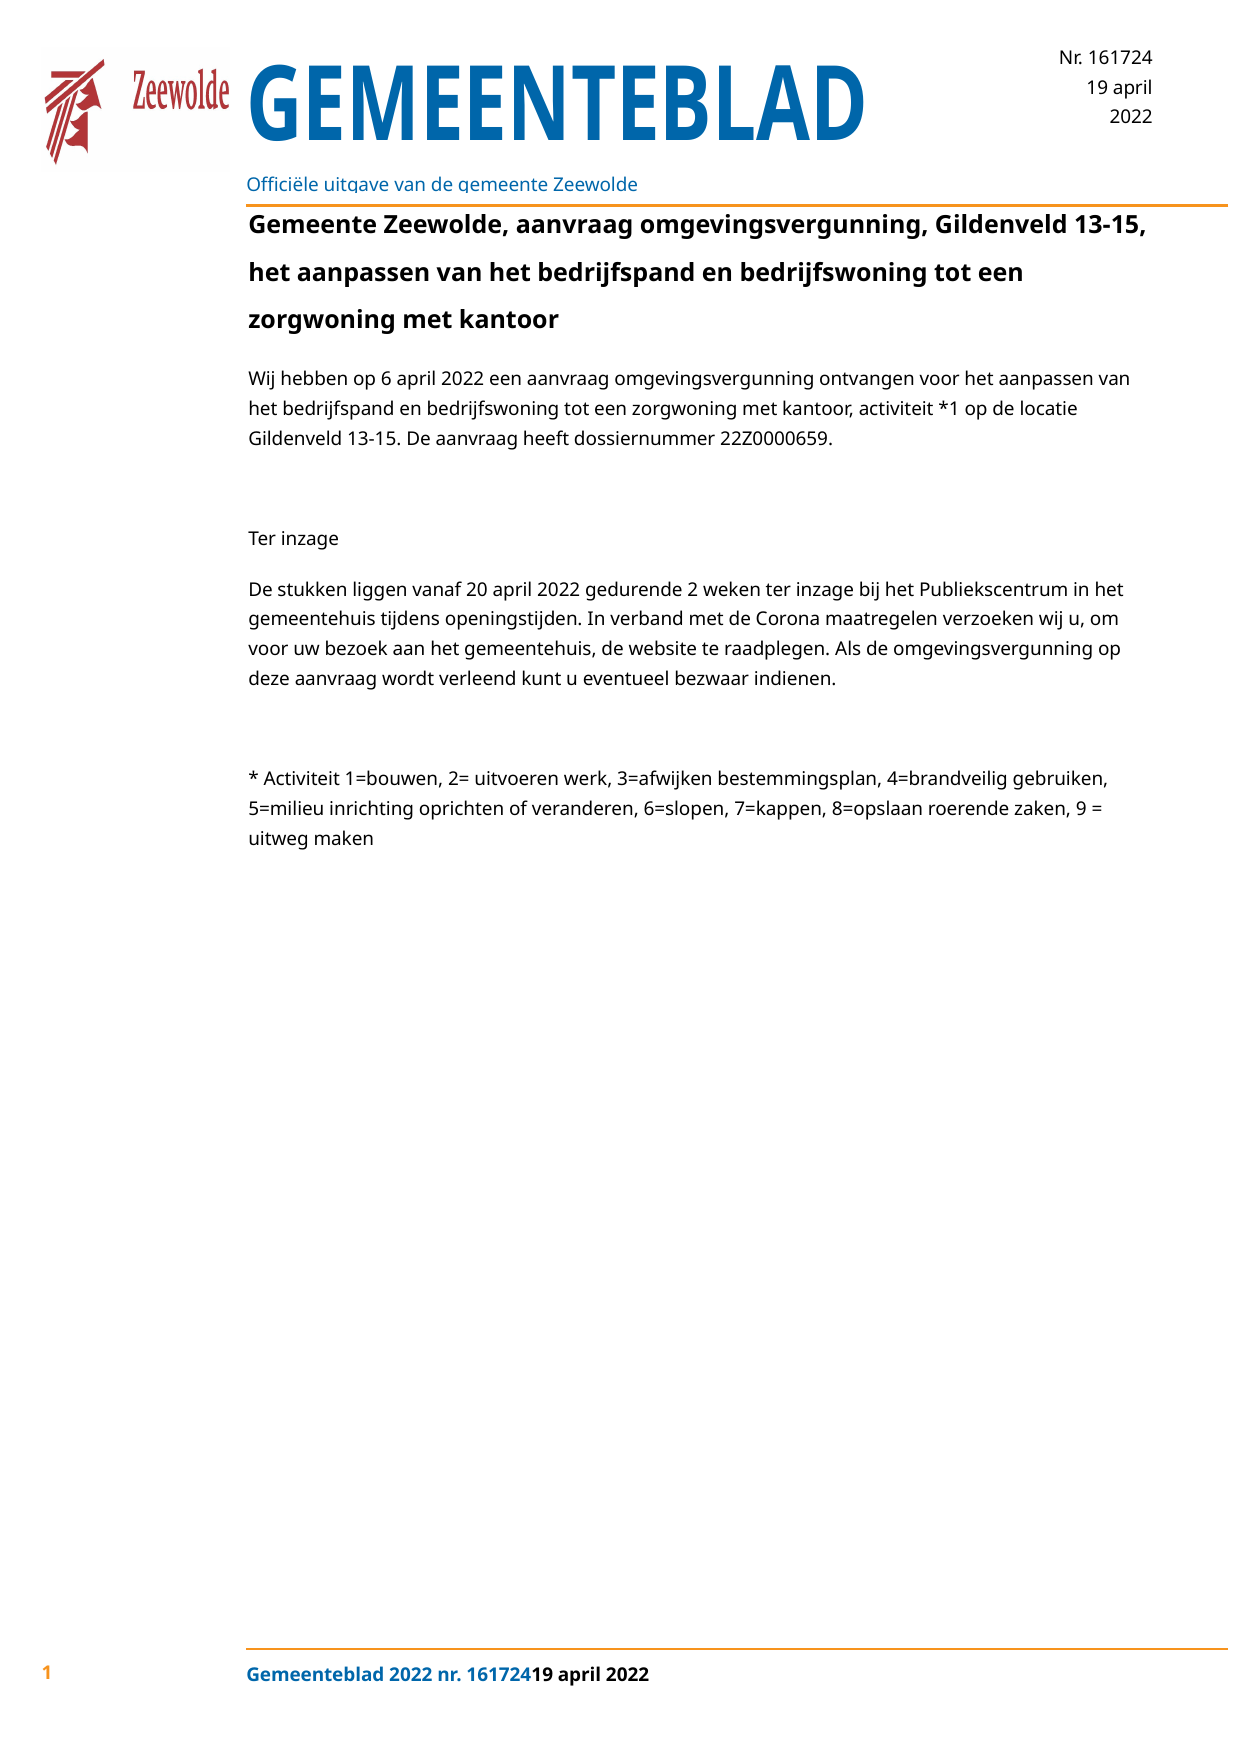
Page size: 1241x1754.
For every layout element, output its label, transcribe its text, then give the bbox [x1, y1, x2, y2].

text Gemeente Zeewolde, aanvraag omgevingsvergunning, Gildenveld 13-15, het aanpassen van het bedrijfspand en bedrijfswoning tot een zorgwoning met kantoor [248, 207, 1152, 336]
text * Activiteit 1=bouwen, 2= uitvoeren werk, 3=afwijken bestemmingsplan, 4=brandveilig gebruiken, 5=milieu inrichting oprichten of veranderen, 6=slopen, 7=kappen, 8=opslaan roerende zaken, 9 = uitweg maken [248, 766, 1152, 850]
text De stukken liggen vanaf 20 april 2022 gedurende 2 weken ter inzage bij het Publiekscentrum in het gemeentehuis tijdens openingstijden. In verband met de Corona maatregelen verzoeken wij u, om voor uw bezoek aan het gemeentehuis, de website te raadplegen. Als de omgevingsvergunning op deze aanvraag wordt verleend kunt u eventueel bezwaar indienen. [248, 576, 1152, 690]
text Wij hebben op 6 april 2022 een aanvraag omgevingsvergunning ontvangen voor het aanpassen van het bedrijfspand en bedrijfswoning tot een zorgwoning met kantoor, activiteit *1 op de locatie Gildenveld 13-15. De aanvraag heeft dossiernummer 22Z0000659. [248, 366, 1152, 450]
text Ter inzage [248, 526, 1152, 551]
picture [41, 47, 231, 172]
